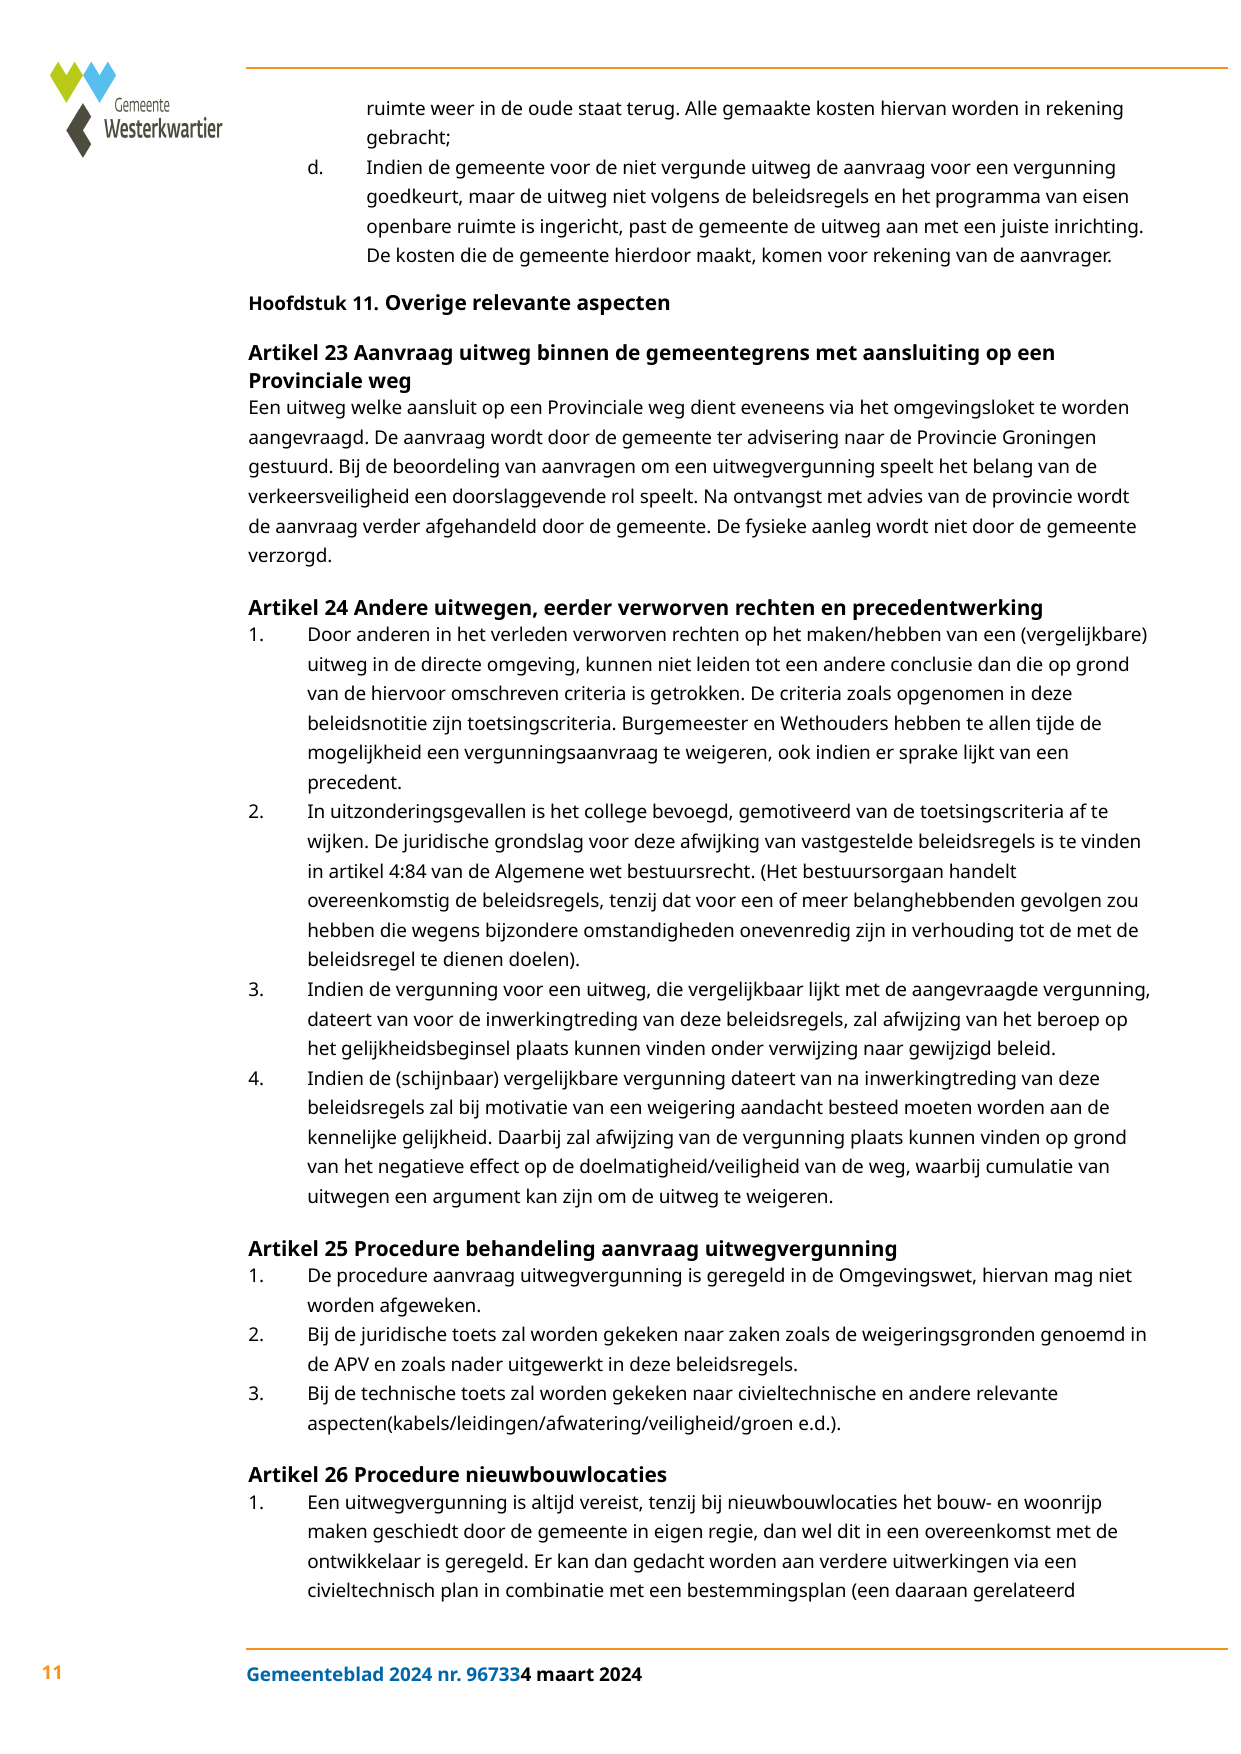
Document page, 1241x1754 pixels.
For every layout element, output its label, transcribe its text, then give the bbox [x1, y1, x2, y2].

list Een uitwegvergunning is altijd vereist, tenzij bij nieuwbouwlocaties het bouw- en woonrijp maken geschiedt door de gemeente in eigen regie, dan wel dit in een overeenkomst met de ontwikkelaar is geregeld. Er kan dan gedacht worden aan verdere uitwerkingen via een civieltechnisch plan in combinatie met een bestemmingsplan (een daaraan gerelateerd [248, 1489, 1152, 1603]
text Artikel 23 Aanvraag uitweg binnen de gemeentegrens met aansluiting op een Provinciale weg [248, 338, 1152, 394]
list Door anderen in het verleden verworven rechten op het maken/hebben van een (vergelijkbare) uitweg in de directe omgeving, kunnen niet leiden tot een andere conclusie dan die op grond van de hiervoor omschreven criteria is getrokken. De criteria zoals opgenomen in deze beleidsnotitie zijn toetsingscriteria. Burgemeester en Wethouders hebben te allen tijde de mogelijkheid een vergunningsaanvraag te weigeren, ook indien er sprake lijkt van een precedent. [248, 621, 1152, 795]
list ruimte weer in de oude staat terug. Alle gemaakte kosten hiervan worden in rekening gebracht; [307, 95, 1152, 150]
text Artikel 25 Procedure behandeling aanvraag uitwegvergunning [248, 1234, 1152, 1262]
text Artikel 26 Procedure nieuwbouwlocaties [248, 1461, 1152, 1489]
text Een uitweg welke aansluit op een Provinciale weg dient eveneens via het omgevingsloket te worden aangevraagd. De aanvraag wordt door de gemeente ter advisering naar de Provincie Groningen gestuurd. Bij de beoordeling van aanvragen om een uitwegvergunning speelt het belang van de verkeersveiligheid een doorslaggevende rol speelt. Na ontvangst met advies van de provincie wordt de aanvraag verder afgehandeld door de gemeente. De fysieke aanleg wordt niet door de gemeente verzorgd. [248, 394, 1152, 568]
list Bij de juridische toets zal worden gekeken naar zaken zoals de weigeringsgronden genoemd in de APV en zoals nader uitgewerkt in deze beleidsregels. [248, 1321, 1152, 1377]
list Indien de gemeente voor de niet vergunde uitweg de aanvraag voor een vergunning goedkeurt, maar de uitweg niet volgens de beleidsregels en het programma van eisen openbare ruimte is ingericht, past de gemeente de uitweg aan met een juiste inrichting. De kosten die de gemeente hierdoor maakt, komen voor rekening van de aanvrager. [307, 154, 1152, 268]
list Indien de vergunning voor een uitweg, die vergelijkbaar lijkt met de aangevraagde vergunning, dateert van voor de inwerkingtreding van deze beleidsregels, zal afwijzing van het beroep op het gelijkheidsbeginsel plaats kunnen vinden onder verwijzing naar gewijzigd beleid. [248, 976, 1152, 1061]
list Bij de technische toets zal worden gekeken naar civieltechnische en andere relevante aspecten(kabels/leidingen/afwatering/veiligheid/groen e.d.). [248, 1381, 1152, 1436]
text Hoofdstuk 11. Overige relevante aspecten [248, 288, 1152, 317]
text Artikel 24 Andere uitwegen, eerder verworven rechten en precedentwerking [248, 593, 1152, 621]
list In uitzonderingsgevallen is het college bevoegd, gemotiveerd van de toetsingscriteria af te wijken. De juridische grondslag voor deze afwijking van vastgestelde beleidsregels is te vinden in artikel 4:84 van de Algemene wet bestuursrecht. (Het bestuursorgaan handelt overeenkomstig de beleidsregels, tenzij dat voor een of meer belanghebbenden gevolgen zou hebben die wegens bijzondere omstandigheden onevenredig zijn in verhouding tot de met de beleidsregel te dienen doelen). [248, 799, 1152, 972]
picture [41, 47, 231, 172]
list Indien de (schijnbaar) vergelijkbare vergunning dateert van na inwerkingtreding van deze beleidsregels zal bij motivatie van een weigering aandacht besteed moeten worden aan de kennelijke gelijkheid. Daarbij zal afwijzing van de vergunning plaats kunnen vinden op grond van het negatieve effect op de doelmatigheid/veiligheid van de weg, waarbij cumulatie van uitwegen een argument kan zijn om de uitweg te weigeren. [248, 1065, 1152, 1209]
list De procedure aanvraag uitwegvergunning is geregeld in de Omgevingswet, hiervan mag niet worden afgeweken. [248, 1262, 1152, 1317]
